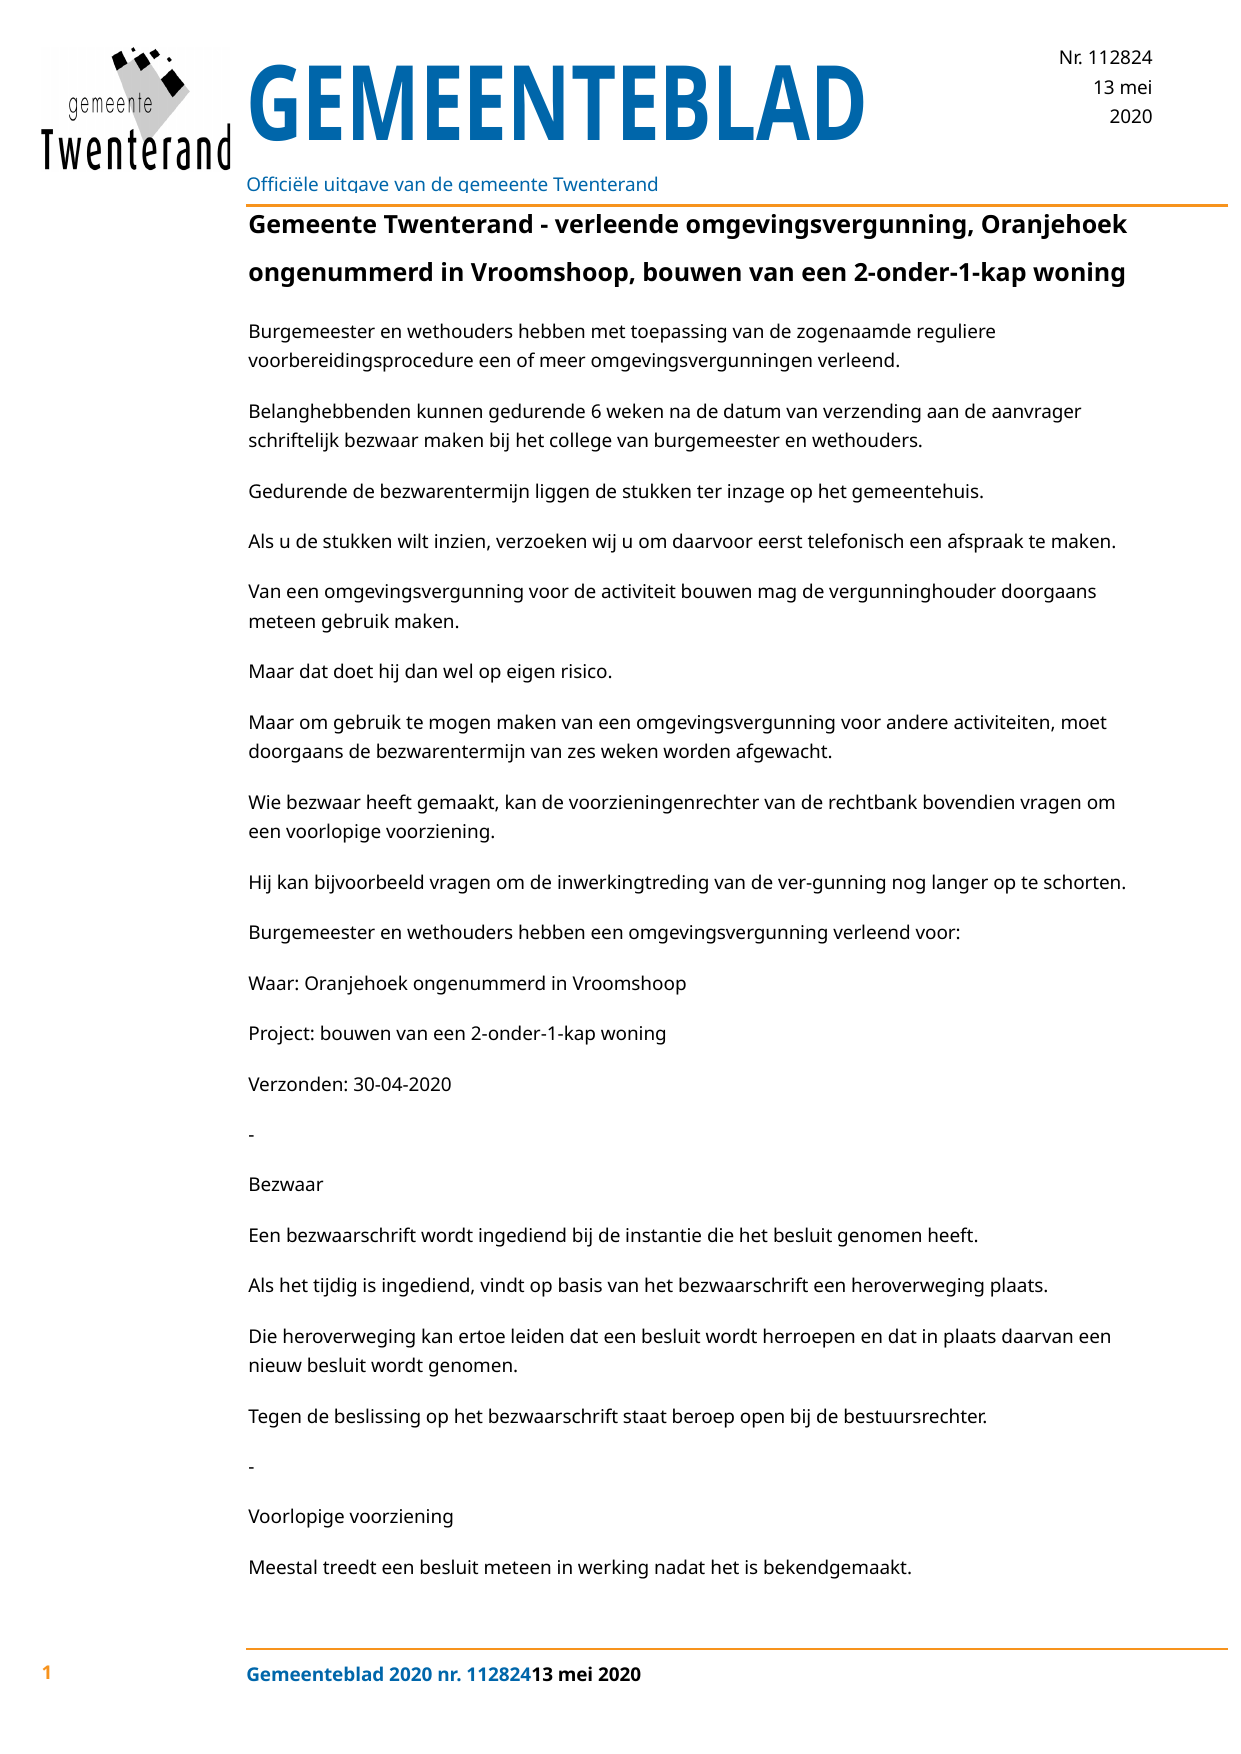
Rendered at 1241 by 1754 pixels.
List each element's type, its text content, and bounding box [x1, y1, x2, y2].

text Die heroverweging kan ertoe leiden dat een besluit wordt herroepen en dat in plaats daarvan een nieuw besluit wordt genomen. [248, 1323, 1152, 1378]
text Meestal treedt een besluit meteen in werking nadat het is bekendgemaakt. [248, 1554, 1152, 1580]
text Bezwaar [248, 1172, 1152, 1197]
text Burgemeester en wethouders hebben met toepassing van de zogenaamde reguliere voorbereidingsprocedure een of meer omgevingsvergunningen verleend. [248, 318, 1152, 373]
text Van een omgevingsvergunning voor de activiteit bouwen mag de vergunninghouder doorgaans meteen gebruik maken. [248, 579, 1152, 634]
text Burgemeester en wethouders hebben een omgevingsvergunning verleend voor: [248, 919, 1152, 945]
text - [248, 1121, 1152, 1147]
text Als het tijdig is ingediend, vindt op basis van het bezwaarschrift een heroverweging plaats. [248, 1272, 1152, 1298]
text Een bezwaarschrift wordt ingediend bij de instantie die het besluit genomen heeft. [248, 1222, 1152, 1248]
text Gemeente Twenterand - verleende omgevingsvergunning, Oranjehoek ongenummerd in Vroomshoop, bouwen van een 2-onder-1-kap woning [248, 207, 1152, 288]
text - [248, 1453, 1152, 1479]
text Gedurende de bezwarentermijn liggen de stukken ter inzage op het gemeentehuis. [248, 478, 1152, 504]
text Belanghebbenden kunnen gedurende 6 weken na de datum van verzending aan de aanvrager schriftelijk bezwaar maken bij het college van burgemeester en wethouders. [248, 398, 1152, 453]
text Maar om gebruik te mogen maken van een omgevingsvergunning voor andere activiteiten, moet doorgaans de bezwarentermijn van zes weken worden afgewacht. [248, 709, 1152, 764]
text Project: bouwen van een 2-onder-1-kap woning [248, 1020, 1152, 1046]
text Wie bezwaar heeft gemaakt, kan de voorzieningenrechter van de rechtbank bovendien vragen om een voorlopige voorziening. [248, 789, 1152, 844]
text Als u de stukken wilt inzien, verzoeken wij u om daarvoor eerst telefonisch een afspraak te maken. [248, 528, 1152, 554]
picture [41, 47, 231, 172]
text Tegen de beslissing op het bezwaarschrift staat beroep open bij de bestuursrechter. [248, 1403, 1152, 1429]
text Verzonden: 30-04-2020 [248, 1071, 1152, 1097]
text Maar dat doet hij dan wel op eigen risico. [248, 659, 1152, 684]
text Voorlopige voorziening [248, 1504, 1152, 1529]
text Waar: Oranjehoek ongenummerd in Vroomshoop [248, 970, 1152, 996]
text Hij kan bijvoorbeeld vragen om de inwerkingtreding van de ver-gunning nog langer op te schorten. [248, 869, 1152, 895]
